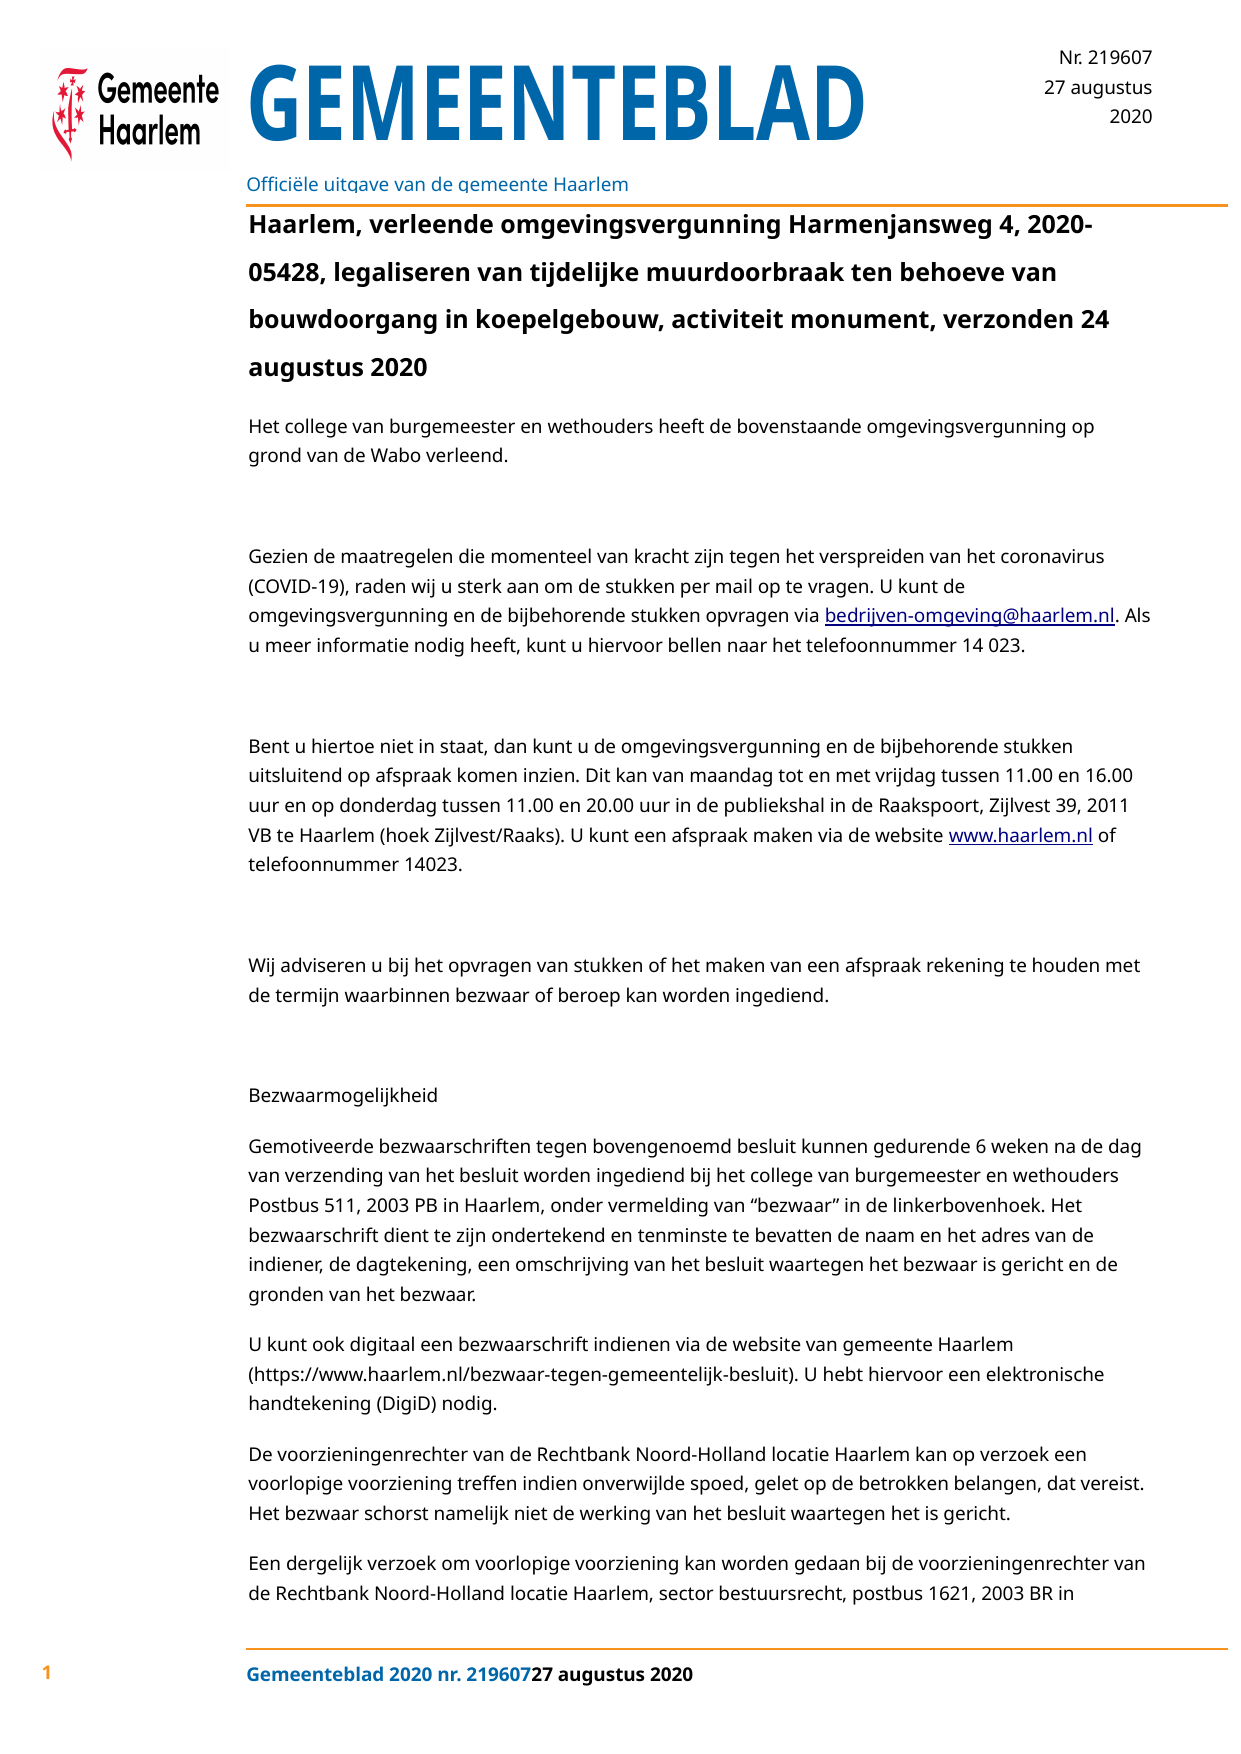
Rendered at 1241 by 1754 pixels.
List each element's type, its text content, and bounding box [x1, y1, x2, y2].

text De voorzieningenrechter van de Rechtbank Noord-Holland locatie Haarlem kan op verzoek een voorlopige voorziening treffen indien onverwijlde spoed, gelet op de betrokken belangen, dat vereist. Het bezwaar schorst namelijk niet de werking van het besluit waartegen het is gericht. [248, 1441, 1152, 1526]
text Het college van burgemeester en wethouders heeft de bovenstaande omgevingsvergunning op grond van de Wabo verleend. [248, 413, 1152, 468]
text Gezien de maatregelen die momenteel van kracht zijn tegen het verspreiden van het coronavirus (COVID-19), raden wij u sterk aan om de stukken per mail op te vragen. U kunt de omgevingsvergunning en de bijbehorende stukken opvragen via bedrijven-omgeving@haarlem.nl. Als u meer informatie nodig heeft, kunt u hiervoor bellen naar het telefoonnummer 14 023. [248, 543, 1152, 658]
text Bent u hiertoe niet in staat, dan kunt u de omgevingsvergunning en de bijbehorende stukken uitsluitend op afspraak komen inzien. Dit kan van maandag tot en met vrijdag tussen 11.00 en 16.00 uur en op donderdag tussen 11.00 en 20.00 uur in de publiekshal in de Raakspoort, Zijlvest 39, 2011 VB te Haarlem (hoek Zijlvest/Raaks). U kunt een afspraak maken via de website www.haarlem.nl of telefoonnummer 14023. [248, 733, 1152, 877]
text Wij adviseren u bij het opvragen van stukken of het maken van een afspraak rekening te houden met de termijn waarbinnen bezwaar of beroep kan worden ingediend. [248, 952, 1152, 1008]
text Een dergelijk verzoek om voorlopige voorziening kan worden gedaan bij de voorzieningenrechter van de Rechtbank Noord-Holland locatie Haarlem, sector bestuursrecht, postbus 1621, 2003 BR in [248, 1551, 1152, 1606]
text Haarlem, verleende omgevingsvergunning Harmenjansweg 4, 2020-05428, legaliseren van tijdelijke muurdoorbraak ten behoeve van bouwdoorgang in koepelgebouw, activiteit monument, verzonden 24 augustus 2020 [248, 207, 1152, 384]
text Gemotiveerde bezwaarschriften tegen bovengenoemd besluit kunnen gedurende 6 weken na de dag van verzending van het besluit worden ingediend bij het college van burgemeester en wethouders Postbus 511, 2003 PB in Haarlem, onder vermelding van “bezwaar” in de linkerbovenhoek. Het bezwaarschrift dient te zijn ondertekend en tenminste te bevatten de naam en het adres van de indiener, de dagtekening, een omschrijving van het besluit waartegen het bezwaar is gericht en de gronden van het bezwaar. [248, 1133, 1152, 1307]
picture [41, 47, 231, 172]
text Bezwaarmogelijkheid [248, 1083, 1152, 1108]
text U kunt ook digitaal een bezwaarschrift indienen via de website van gemeente Haarlem (https://www.haarlem.nl/bezwaar-tegen-gemeentelijk-besluit). U hebt hiervoor een elektronische handtekening (DigiD) nodig. [248, 1331, 1152, 1416]
